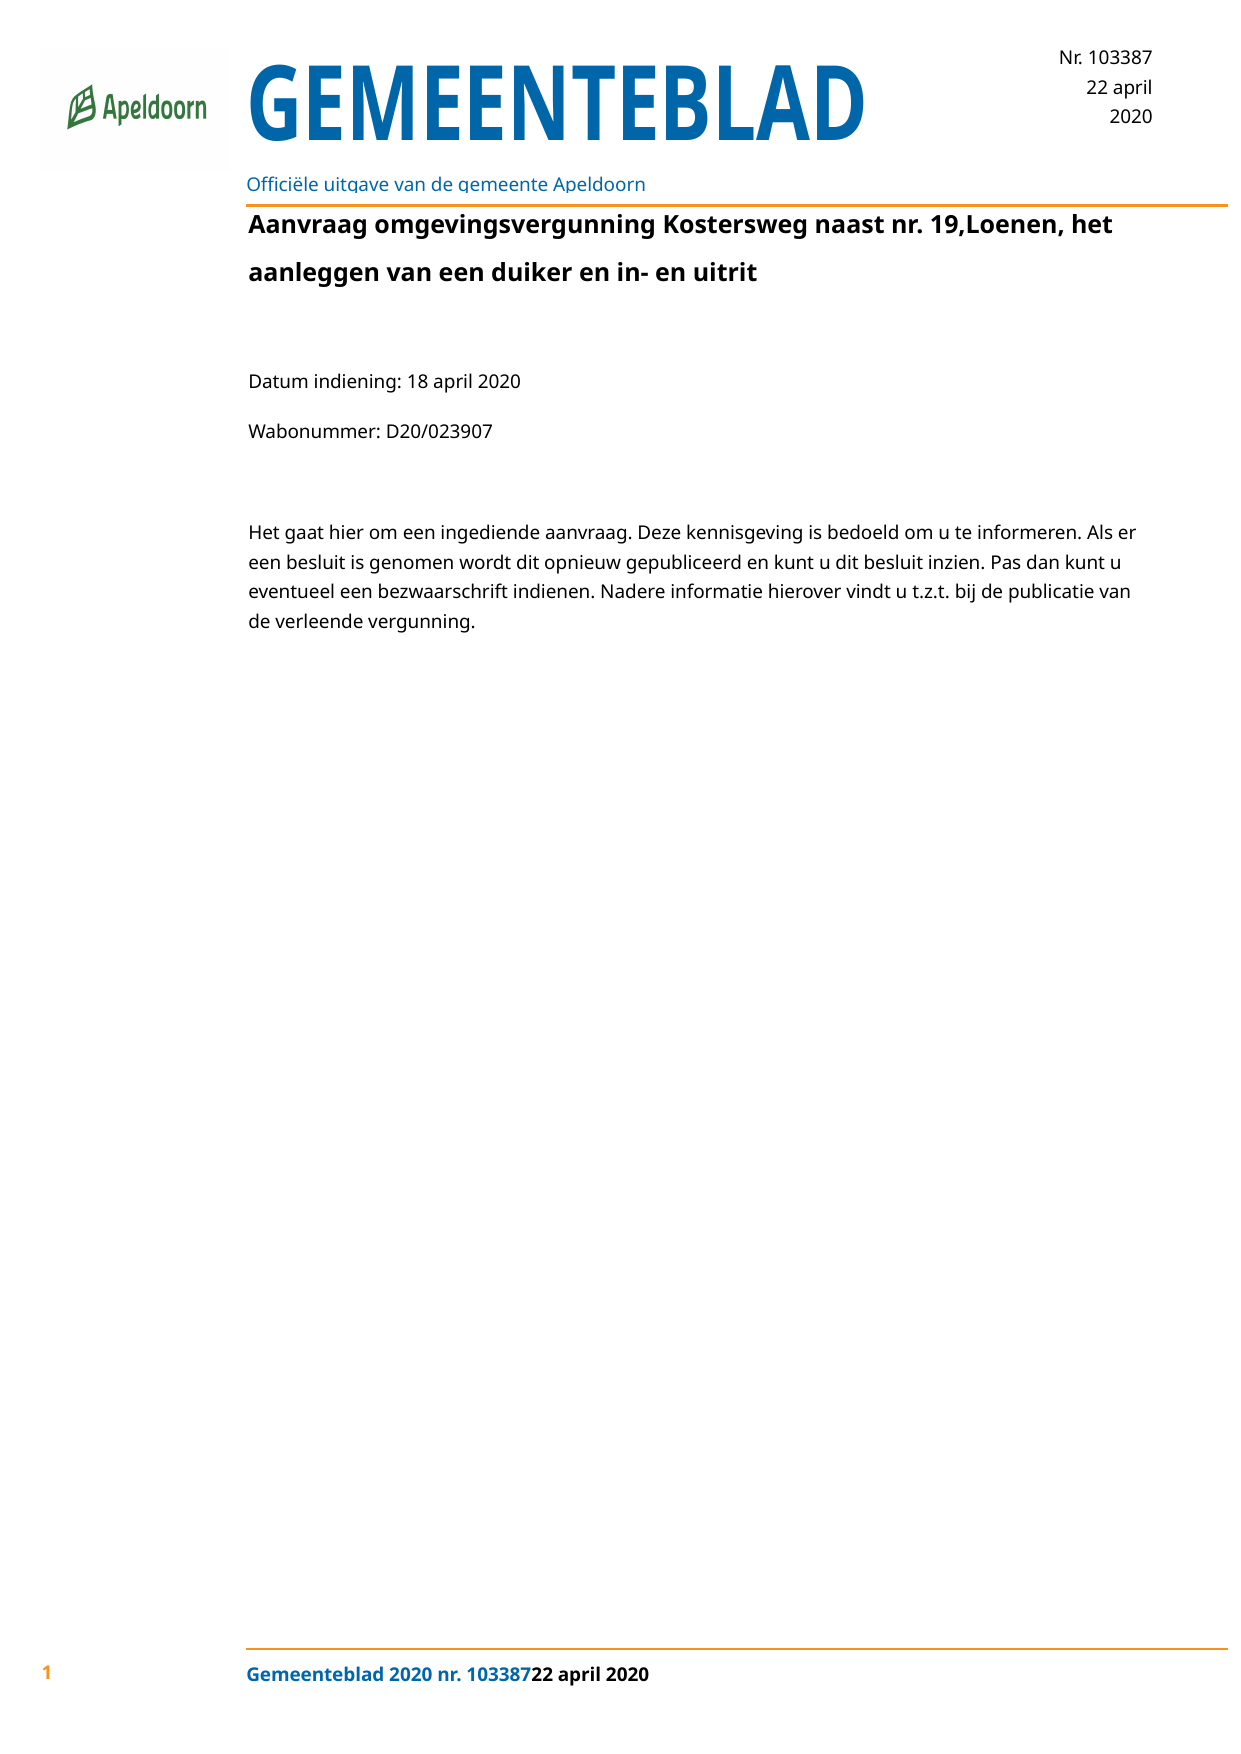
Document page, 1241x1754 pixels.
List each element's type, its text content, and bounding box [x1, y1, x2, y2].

text Aanvraag omgevingsvergunning Kostersweg naast nr. 19,Loenen, het aanleggen van een duiker en in- en uitrit [248, 207, 1152, 288]
text Het gaat hier om een ingediende aanvraag. Deze kennisgeving is bedoeld om u te informeren. Als er een besluit is genomen wordt dit opnieuw gepubliceerd en kunt u dit besluit inzien. Pas dan kunt u eventueel een bezwaarschrift indienen. Nadere informatie hierover vindt u t.z.t. bij de publicatie van de verleende vergunning. [248, 519, 1152, 634]
text Wabonummer: D20/023907 [248, 419, 1152, 444]
picture [41, 47, 231, 172]
text Datum indiening: 18 april 2020 [248, 368, 1152, 394]
